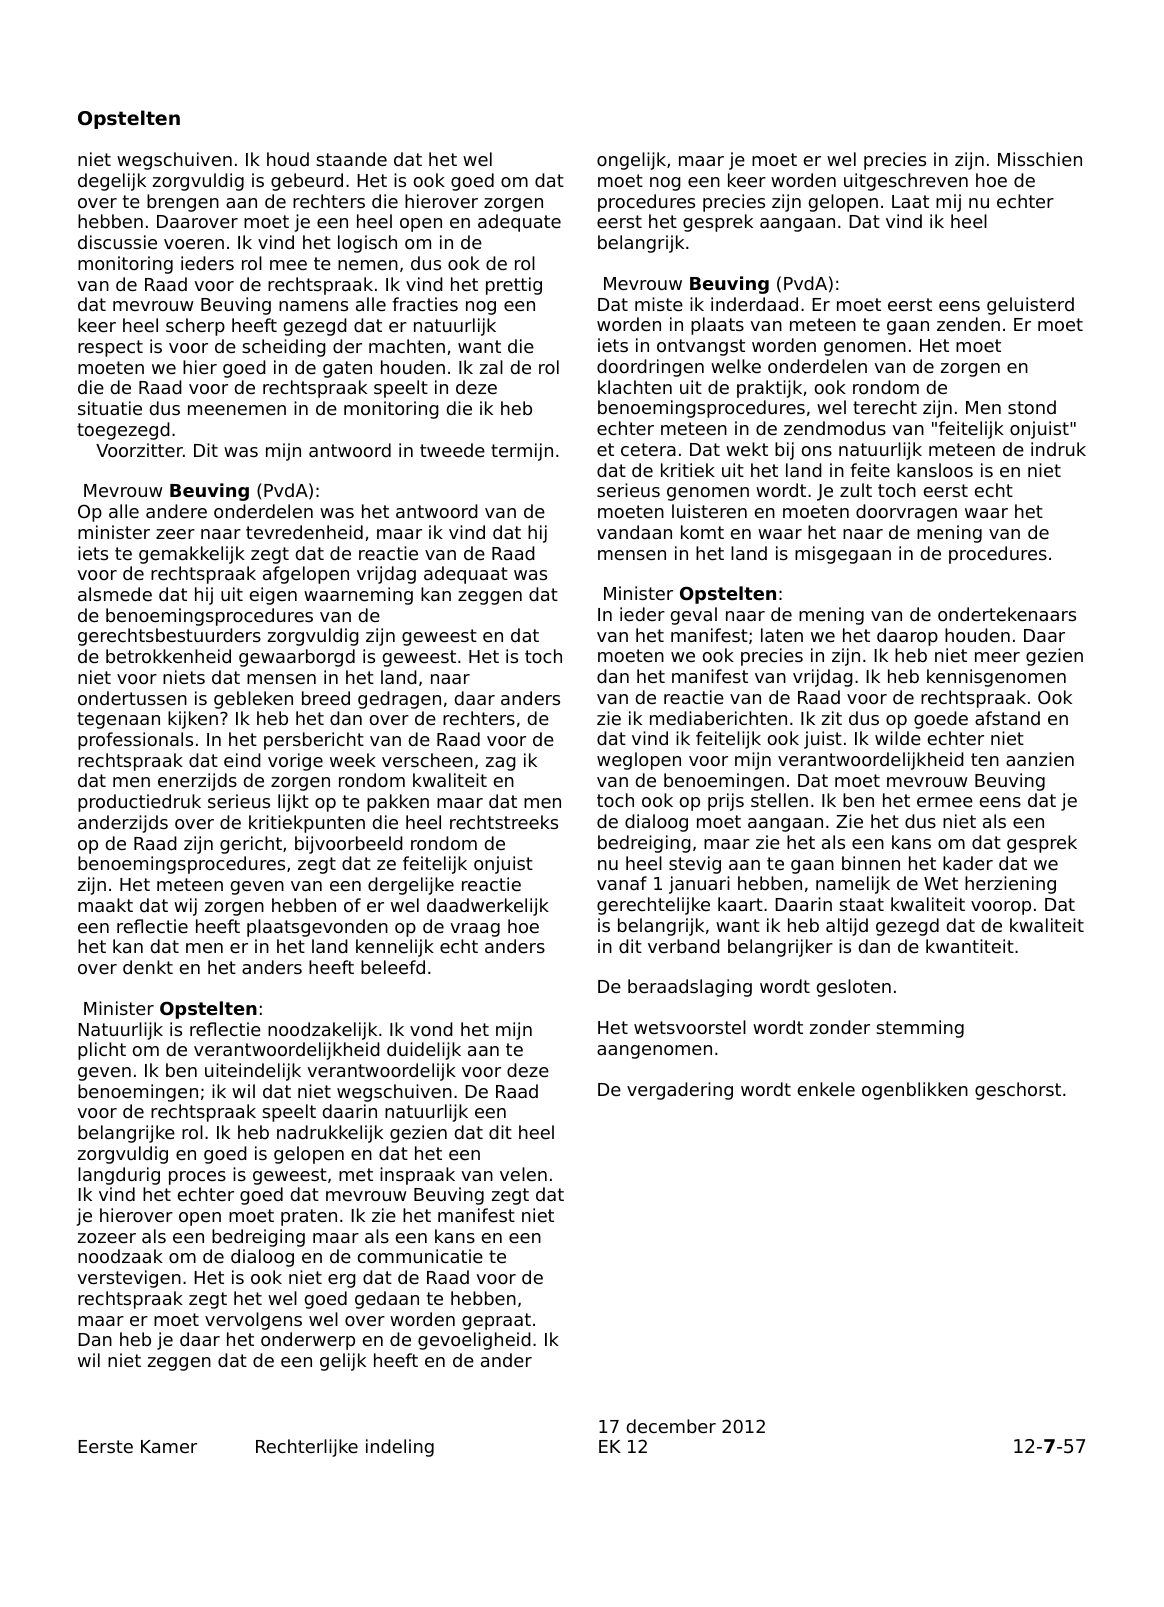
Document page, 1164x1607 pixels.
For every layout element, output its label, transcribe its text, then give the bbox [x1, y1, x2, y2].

text De beraadslaging wordt gesloten. [596, 977, 1087, 998]
text Dat miste ik inderdaad. Er moet eerst eens geluisterd worden in plaats van meteen te gaan zenden. Er moet iets in ontvangst worden genomen. Het moet doordringen welke onderdelen van de zorgen en klachten uit de praktijk, ook rondom de benoemingsprocedures, wel terecht zijn. Men stond echter meteen in de zendmodus van "feitelijk onjuist" et cetera. Dat wekt bij ons natuurlijk meteen de indruk dat de kritiek uit het land in feite kansloos is en niet serieus genomen wordt. Je zult toch eerst echt moeten luisteren en moeten doorvragen waar het vandaan komt en waar het naar de mening van de mensen in het land is misgegaan in de procedures. [596, 294, 1087, 564]
text niet wegschuiven. Ik houd staande dat het wel degelijk zorgvuldig is gebeurd. Het is ook goed om dat over te brengen aan de rechters die hierover zorgen hebben. Daarover moet je een heel open en adequate discussie voeren. Ik vind het logisch om in de monitoring ieders rol mee te nemen, dus ook de rol van de Raad voor de rechtspraak. Ik vind het prettig dat mevrouw Beuving namens alle fracties nog een keer heel scherp heeft gezegd dat er natuurlijk respect is voor de scheiding der machten, want die moeten we hier goed in de gaten houden. Ik zal de rol die de Raad voor de rechtspraak speelt in deze situatie dus meenemen in de monitoring die ik heb toegezegd. [77, 150, 567, 440]
text In ieder geval naar de mening van de ondertekenaars van het manifest; laten we het daarop houden. Daar moeten we ook precies in zijn. Ik heb niet meer gezien dan het manifest van vrijdag. Ik heb kennisgenomen van de reactie van de Raad voor de rechtspraak. Ook zie ik mediaberichten. Ik zit dus op goede afstand en dat vind ik feitelijk ook juist. Ik wilde echter niet weglopen voor mijn verantwoordelijkheid ten aanzien van de benoemingen. Dat moet mevrouw Beuving toch ook op prijs stellen. Ik ben het ermee eens dat je de dialoog moet aangaan. Zie het dus niet als een bedreiging, maar zie het als een kans om dat gesprek nu heel stevig aan te gaan binnen het kader dat we vanaf 1 januari hebben, namelijk de Wet herziening gerechtelijke kaart. Daarin staat kwaliteit voorop. Dat is belangrijk, want ik heb altijd gezegd dat de kwaliteit in dit verband belangrijker is dan de kwantiteit. [596, 605, 1087, 957]
text Het wetsvoorstel wordt zonder stemming aangenomen. [596, 1018, 1087, 1059]
text Op alle andere onderdelen was het antwoord van de minister zeer naar tevredenheid, maar ik vind dat hij iets te gemakkelijk zegt dat de reactie van de Raad voor de rechtspraak afgelopen vrijdag adequaat was alsmede dat hij uit eigen waarneming kan zeggen dat de benoemingsprocedures van de gerechtsbestuurders zorgvuldig zijn geweest en dat de betrokkenheid gewaarborgd is geweest. Het is toch niet voor niets dat mensen in het land, naar ondertussen is gebleken breed gedragen, daar anders tegenaan kijken? Ik heb het dan over de rechters, de professionals. In het persbericht van de Raad voor de rechtspraak dat eind vorige week verscheen, zag ik dat men enerzijds de zorgen rondom kwaliteit en productiedruk serieus lijkt op te pakken maar dat men anderzijds over de kritiekpunten die heel rechtstreeks op de Raad zijn gericht, bijvoorbeeld rondom de benoemingsprocedures, zegt dat ze feitelijk onjuist zijn. Het meteen geven van een dergelijke reactie maakt dat wij zorgen hebben of er wel daadwerkelijk een reflectie heeft plaatsgevonden op de vraag hoe het kan dat men er in het land kennelijk echt anders over denkt en het anders heeft beleefd. [77, 502, 567, 979]
text Minister Opstelten: [596, 584, 1087, 605]
text Voorzitter. Dit was mijn antwoord in tweede termijn. [77, 440, 567, 461]
text Mevrouw Beuving (PvdA): [77, 481, 567, 502]
text Minister Opstelten: [77, 999, 567, 1019]
text Mevrouw Beuving (PvdA): [596, 274, 1087, 294]
text De vergadering wordt enkele ogenblikken geschorst. [596, 1079, 1087, 1100]
text Natuurlijk is reflectie noodzakelijk. Ik vond het mijn plicht om de verantwoordelijkheid duidelijk aan te geven. Ik ben uiteindelijk verantwoordelijk voor deze benoemingen; ik wil dat niet wegschuiven. De Raad voor de rechtspraak speelt daarin natuurlijk een belangrijke rol. Ik heb nadrukkelijk gezien dat dit heel zorgvuldig en goed is gelopen en dat het een langdurig proces is geweest, met inspraak van velen. Ik vind het echter goed dat mevrouw Beuving zegt dat je hierover open moet praten. Ik zie het manifest niet zozeer als een bedreiging maar als een kans en een noodzaak om de dialoog en de communicatie te verstevigen. Het is ook niet erg dat de Raad voor de rechtspraak zegt het wel goed gedaan te hebben, maar er moet vervolgens wel over worden gepraat. Dan heb je daar het onderwerp en de gevoeligheid. Ik wil niet zeggen dat de een gelijk heeft en de ander [77, 1019, 567, 1372]
text ongelijk, maar je moet er wel precies in zijn. Misschien moet nog een keer worden uitgeschreven hoe de procedures precies zijn gelopen. Laat mij nu echter eerst het gesprek aangaan. Dat vind ik heel belangrijk. [596, 150, 1087, 254]
